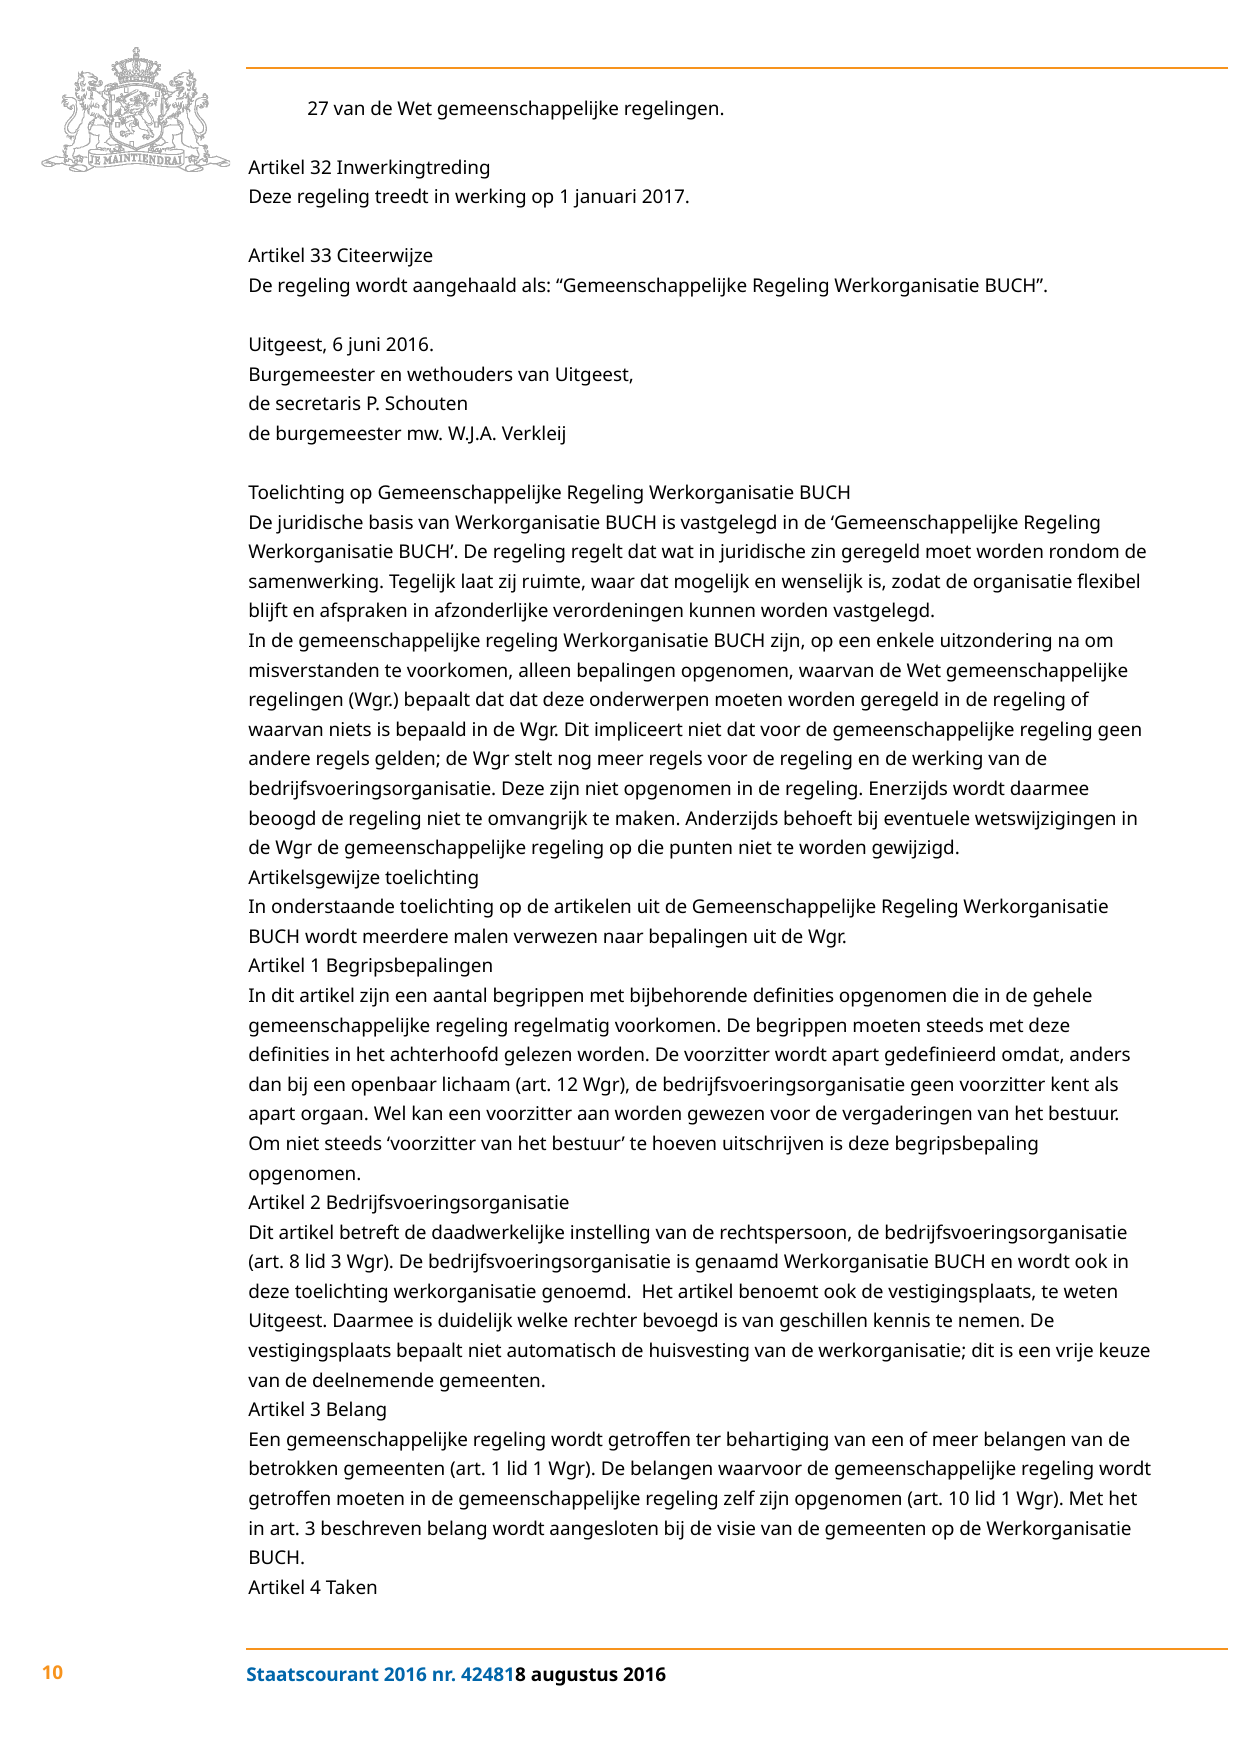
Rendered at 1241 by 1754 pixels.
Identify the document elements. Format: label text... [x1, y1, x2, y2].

text Toelichting op Gemeenschappelijke Regeling Werkorganisatie BUCH [248, 479, 1152, 505]
text Deze regeling treedt in werking op 1 januari 2017. [248, 183, 1152, 209]
text In dit artikel zijn een aantal begrippen met bijbehorende definities opgenomen die in de gehele gemeenschappelijke regeling regelmatig voorkomen. De begrippen moeten steeds met deze definities in het achterhoofd gelezen worden. De voorzitter wordt apart gedefinieerd omdat, anders dan bij een openbaar lichaam (art. 12 Wgr), de bedrijfsvoeringsorganisatie geen voorzitter kent als apart orgaan. Wel kan een voorzitter aan worden gewezen voor de vergaderingen van het bestuur. Om niet steeds ‘voorzitter van het bestuur’ te hoeven uitschrijven is deze begripsbepaling opgenomen. [248, 982, 1152, 1186]
text de burgemeester mw. W.J.A. Verkleij [248, 420, 1152, 446]
picture [41, 47, 231, 172]
text Uitgeest, 6 juni 2016. [248, 331, 1152, 357]
text Artikel 33 Citeerwijze [248, 243, 1152, 268]
text Dit artikel betreft de daadwerkelijke instelling van de rechtspersoon, de bedrijfsvoeringsorganisatie (art. 8 lid 3 Wgr). De bedrijfsvoeringsorganisatie is genaamd Werkorganisatie BUCH en wordt ook in deze toelichting werkorganisatie genoemd. Het artikel benoemt ook de vestigingsplaats, te weten Uitgeest. Daarmee is duidelijk welke rechter bevoegd is van geschillen kennis te nemen. De vestigingsplaats bepaalt niet automatisch de huisvesting van de werkorganisatie; dit is een vrije keuze van de deelnemende gemeenten. [248, 1219, 1152, 1393]
list 27 van de Wet gemeenschappelijke regelingen. [248, 95, 1152, 121]
text Artikel 3 Belang [248, 1396, 1152, 1422]
text Artikelsgewijze toelichting [248, 864, 1152, 890]
text De regeling wordt aangehaald als: “Gemeenschappelijke Regeling Werkorganisatie BUCH”. [248, 272, 1152, 298]
text Artikel 2 Bedrijfsvoeringsorganisatie [248, 1189, 1152, 1215]
text Burgemeester en wethouders van Uitgeest, [248, 361, 1152, 387]
text In de gemeenschappelijke regeling Werkorganisatie BUCH zijn, op een enkele uitzondering na om misverstanden te voorkomen, alleen bepalingen opgenomen, waarvan de Wet gemeenschappelijke regelingen (Wgr.) bepaalt dat dat deze onderwerpen moeten worden geregeld in de regeling of waarvan niets is bepaald in de Wgr. Dit impliceert niet dat voor de gemeenschappelijke regeling geen andere regels gelden; de Wgr stelt nog meer regels voor de regeling en de werking van de bedrijfsvoeringsorganisatie. Deze zijn niet opgenomen in de regeling. Enerzijds wordt daarmee beoogd de regeling niet te omvangrijk te maken. Anderzijds behoeft bij eventuele wetswijzigingen in de Wgr de gemeenschappelijke regeling op die punten niet te worden gewijzigd. [248, 627, 1152, 860]
text de secretaris P. Schouten [248, 391, 1152, 416]
text Artikel 1 Begripsbepalingen [248, 953, 1152, 978]
text Artikel 32 Inwerkingtreding [248, 154, 1152, 180]
text De juridische basis van Werkorganisatie BUCH is vastgelegd in de ‘Gemeenschappelijke Regeling Werkorganisatie BUCH’. De regeling regelt dat wat in juridische zin geregeld moet worden rondom de samenwerking. Tegelijk laat zij ruimte, waar dat mogelijk en wenselijk is, zodat de organisatie flexibel blijft en afspraken in afzonderlijke verordeningen kunnen worden vastgelegd. [248, 509, 1152, 623]
text In onderstaande toelichting op de artikelen uit de Gemeenschappelijke Regeling Werkorganisatie BUCH wordt meerdere malen verwezen naar bepalingen uit de Wgr. [248, 893, 1152, 949]
text Artikel 4 Taken [248, 1574, 1152, 1600]
text Een gemeenschappelijke regeling wordt getroffen ter behartiging van een of meer belangen van de betrokken gemeenten (art. 1 lid 1 Wgr). De belangen waarvoor de gemeenschappelijke regeling wordt getroffen moeten in de gemeenschappelijke regeling zelf zijn opgenomen (art. 10 lid 1 Wgr). Met het in art. 3 beschreven belang wordt aangesloten bij de visie van de gemeenten op de Werkorganisatie BUCH. [248, 1426, 1152, 1570]
